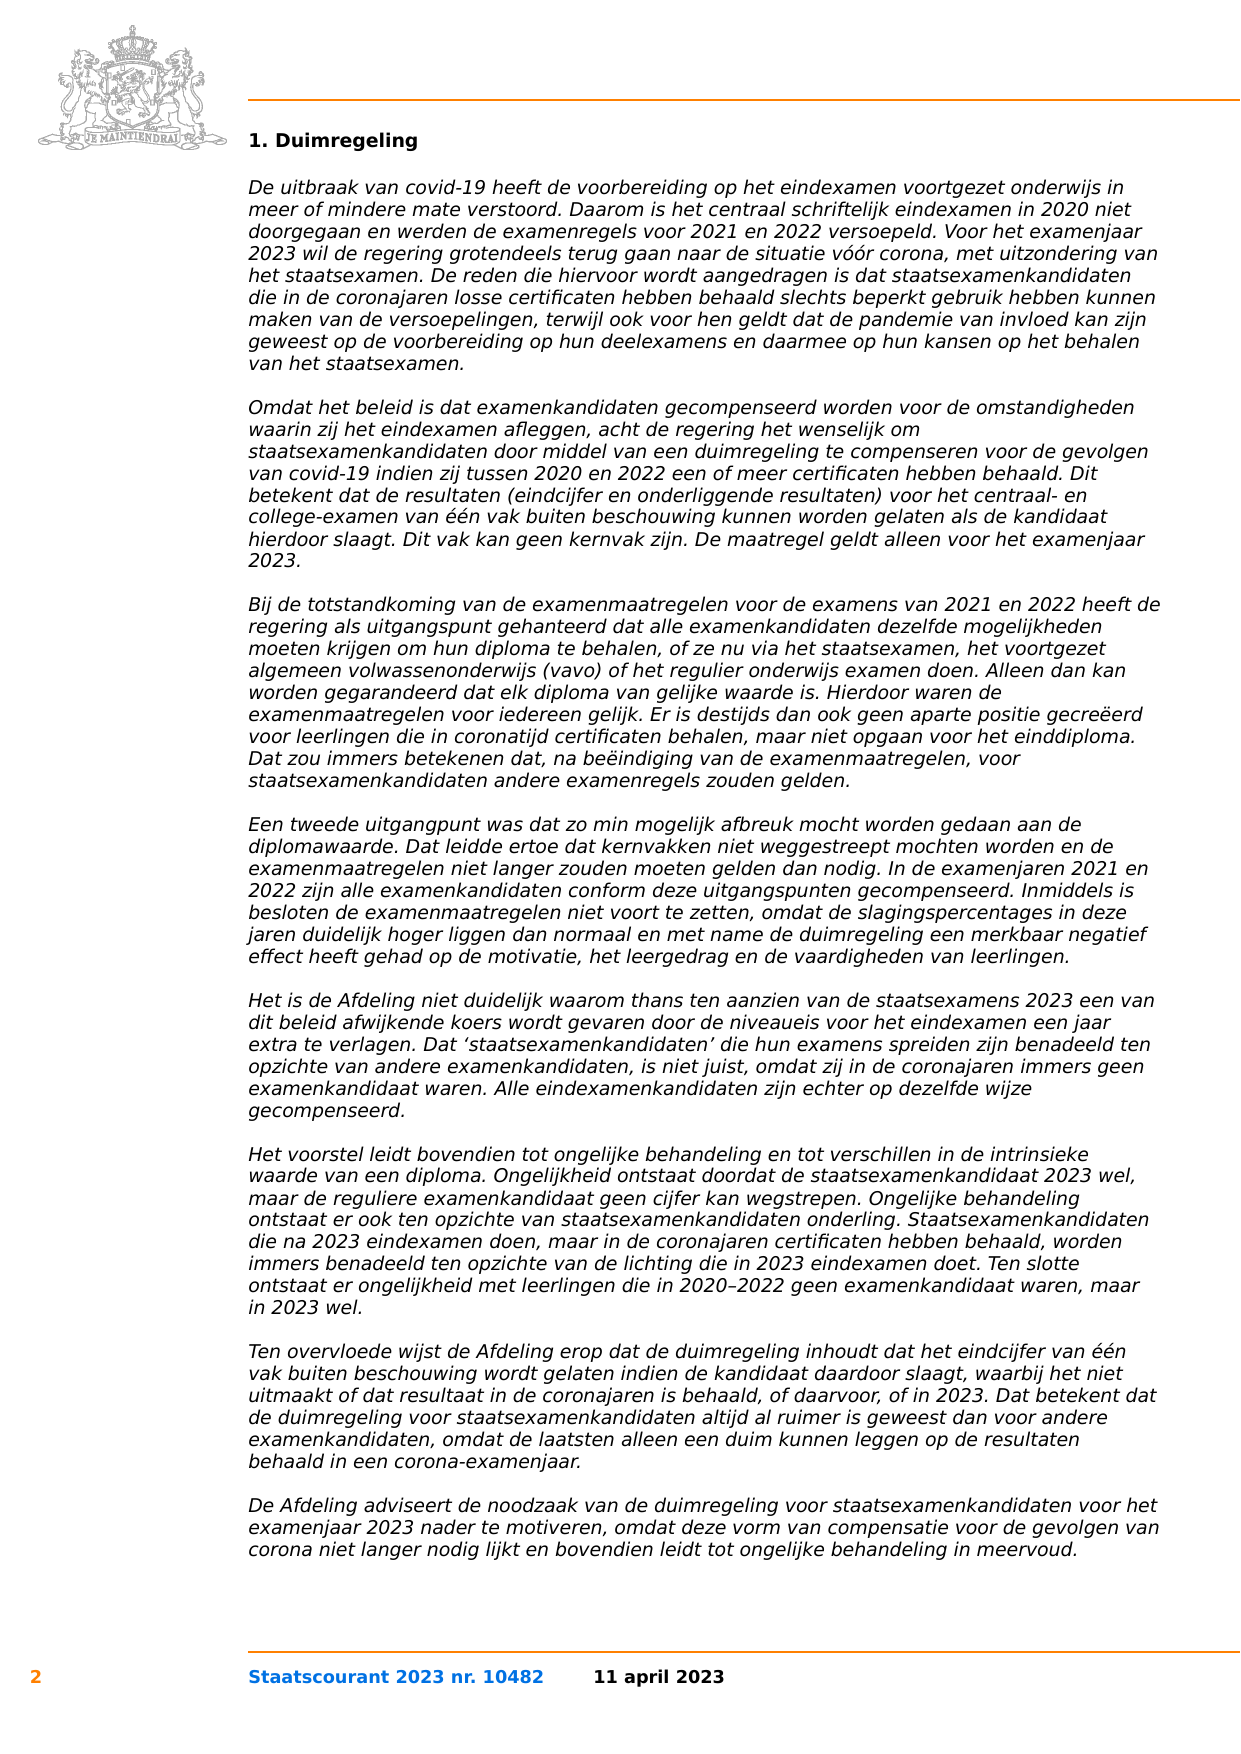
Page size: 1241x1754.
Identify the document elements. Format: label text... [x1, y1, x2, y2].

text Een tweede uitgangpunt was dat zo min mogelijk afbreuk mocht worden gedaan aan de diplomawaarde. Dat leidde ertoe dat kernvakken niet weggestreept mochten worden en de examenmaatregelen niet langer zouden moeten gelden dan nodig. In de examenjaren 2021 en 2022 zijn alle examenkandidaten conform deze uitgangspunten gecompenseerd. Inmiddels is besloten de examenmaatregelen niet voort te zetten, omdat de slagingspercentages in deze jaren duidelijk hoger liggen dan normaal en met name de duimregeling een merkbaar negatief effect heeft gehad op de motivatie, het leergedrag en de vaardigheden van leerlingen. [248, 814, 1163, 968]
text De Afdeling adviseert de noodzaak van de duimregeling voor staatsexamenkandidaten voor het examenjaar 2023 nader te motiveren, omdat deze vorm van compensatie voor de gevolgen van corona niet langer nodig lijkt en bovendien leidt tot ongelijke behandeling in meervoud. [248, 1495, 1163, 1561]
text Bij de totstandkoming van de examenmaatregelen voor de examens van 2021 en 2022 heeft de regering als uitgangspunt gehanteerd dat alle examenkandidaten dezelfde mogelijkheden moeten krijgen om hun diploma te behalen, of ze nu via het staatsexamen, het voortgezet algemeen volwassenonderwijs (vavo) of het regulier onderwijs examen doen. Alleen dan kan worden gegarandeerd dat elk diploma van gelijke waarde is. Hierdoor waren de examenmaatregelen voor iedereen gelijk. Er is destijds dan ook geen aparte positie gecreëerd voor leerlingen die in coronatijd certificaten behalen, maar niet opgaan voor het einddiploma. Dat zou immers betekenen dat, na beëindiging van de examenmaatregelen, voor staatsexamenkandidaten andere examenregels zouden gelden. [248, 594, 1163, 792]
picture [38, 25, 227, 150]
text Het voorstel leidt bovendien tot ongelijke behandeling en tot verschillen in de intrinsieke waarde van een diploma. Ongelijkheid ontstaat doordat de staatsexamenkandidaat 2023 wel, maar de reguliere examenkandidaat geen cijfer kan wegstrepen. Ongelijke behandeling ontstaat er ook ten opzichte van staatsexamenkandidaten onderling. Staatsexamenkandidaten die na 2023 eindexamen doen, maar in de coronajaren certificaten hebben behaald, worden immers benadeeld ten opzichte van de lichting die in 2023 eindexamen doet. Ten slotte ontstaat er ongelijkheid met leerlingen die in 2020–2022 geen examenkandidaat waren, maar in 2023 wel. [248, 1143, 1163, 1319]
subtitle 1. Duimregeling [248, 130, 1163, 152]
text Omdat het beleid is dat examenkandidaten gecompenseerd worden voor de omstandigheden waarin zij het eindexamen afleggen, acht de regering het wenselijk om staatsexamenkandidaten door middel van een duimregeling te compenseren voor de gevolgen van covid-19 indien zij tussen 2020 en 2022 een of meer certificaten hebben behaald. Dit betekent dat de resultaten (eindcijfer en onderliggende resultaten) voor het centraal- en college-examen van één vak buiten beschouwing kunnen worden gelaten als de kandidaat hierdoor slaagt. Dit vak kan geen kernvak zijn. De maatregel geldt alleen voor het examenjaar 2023. [248, 397, 1163, 572]
text De uitbraak van covid-19 heeft de voorbereiding op het eindexamen voortgezet onderwijs in meer of mindere mate verstoord. Daarom is het centraal schriftelijk eindexamen in 2020 niet doorgegaan en werden de examenregels voor 2021 en 2022 versoepeld. Voor het examenjaar 2023 wil de regering grotendeels terug gaan naar de situatie vóór corona, met uitzondering van het staatsexamen. De reden die hiervoor wordt aangedragen is dat staatsexamenkandidaten die in de coronajaren losse certificaten hebben behaald slechts beperkt gebruik hebben kunnen maken van de versoepelingen, terwijl ook voor hen geldt dat de pandemie van invloed kan zijn geweest op de voorbereiding op hun deelexamens en daarmee op hun kansen op het behalen van het staatsexamen. [248, 177, 1163, 375]
text Het is de Afdeling niet duidelijk waarom thans ten aanzien van de staatsexamens 2023 een van dit beleid afwijkende koers wordt gevaren door de niveaueis voor het eindexamen een jaar extra te verlagen. Dat ‘staatsexamenkandidaten’ die hun examens spreiden zijn benadeeld ten opzichte van andere examenkandidaten, is niet juist, omdat zij in de coronajaren immers geen examenkandidaat waren. Alle eindexamenkandidaten zijn echter op dezelfde wijze gecompenseerd. [248, 990, 1163, 1122]
text Ten overvloede wijst de Afdeling erop dat de duimregeling inhoudt dat het eindcijfer van één vak buiten beschouwing wordt gelaten indien de kandidaat daardoor slaagt, waarbij het niet uitmaakt of dat resultaat in de coronajaren is behaald, of daarvoor, of in 2023. Dat betekent dat de duimregeling voor staatsexamenkandidaten altijd al ruimer is geweest dan voor andere examenkandidaten, omdat de laatsten alleen een duim kunnen leggen op de resultaten behaald in een corona-examenjaar. [248, 1341, 1163, 1473]
